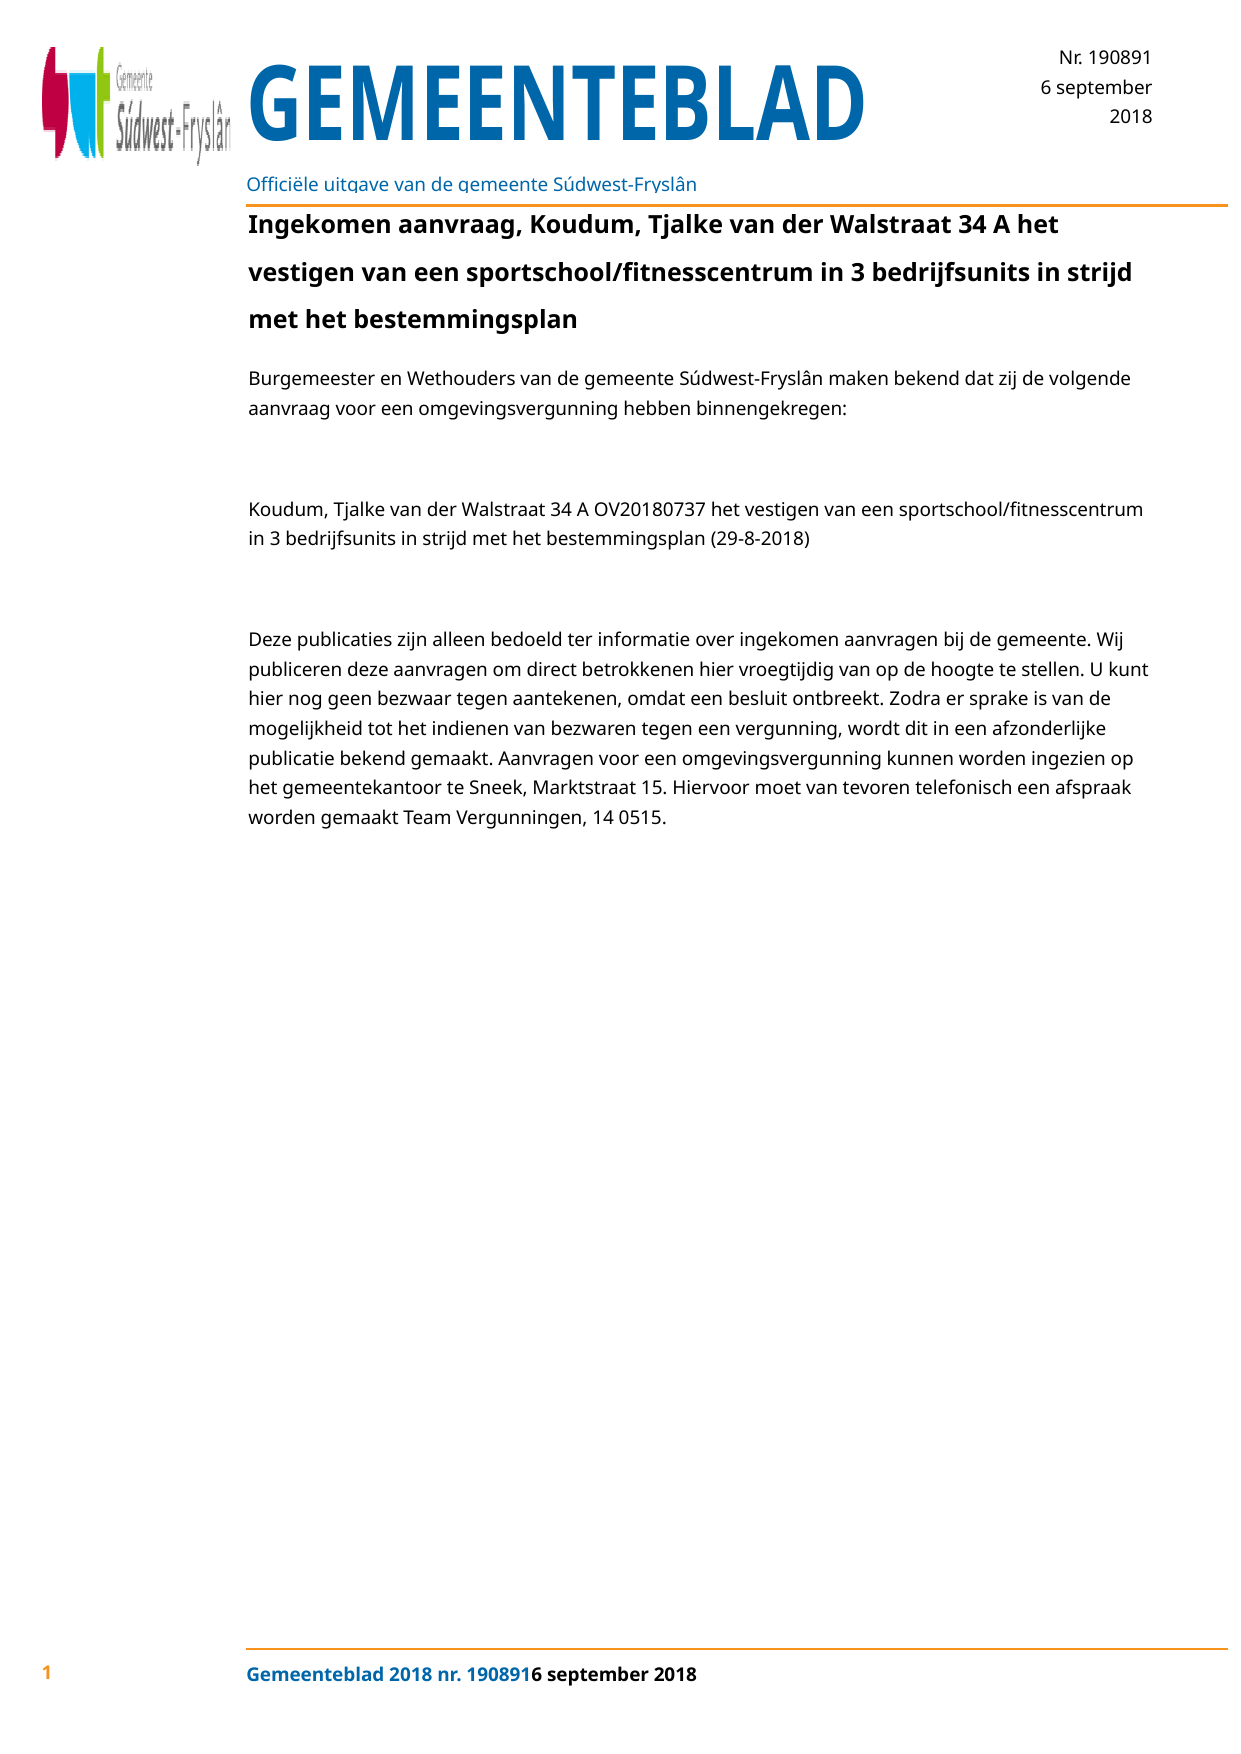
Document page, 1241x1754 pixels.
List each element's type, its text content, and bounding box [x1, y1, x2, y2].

text Ingekomen aanvraag, Koudum, Tjalke van der Walstraat 34 A het vestigen van een sportschool/fitnesscentrum in 3 bedrijfsunits in strijd met het bestemmingsplan [248, 207, 1152, 336]
text Koudum, Tjalke van der Walstraat 34 A OV20180737 het vestigen van een sportschool/fitnesscentrum in 3 bedrijfsunits in strijd met het bestemmingsplan (29-8-2018) [248, 496, 1152, 551]
picture [41, 47, 231, 172]
text Burgemeester en Wethouders van de gemeente Súdwest-Fryslân maken bekend dat zij de volgende aanvraag voor een omgevingsvergunning hebben binnengekregen: [248, 366, 1152, 421]
text Deze publicaties zijn alleen bedoeld ter informatie over ingekomen aanvragen bij de gemeente. Wij publiceren deze aanvragen om direct betrokkenen hier vroegtijdig van op de hoogte te stellen. U kunt hier nog geen bezwaar tegen aantekenen, omdat een besluit ontbreekt. Zodra er sprake is van de mogelijkheid tot het indienen van bezwaren tegen een vergunning, wordt dit in een afzonderlijke publicatie bekend gemaakt. Aanvragen voor een omgevingsvergunning kunnen worden ingezien op het gemeentekantoor te Sneek, Marktstraat 15. Hiervoor moet van tevoren telefonisch een afspraak worden gemaakt Team Vergunningen, 14 0515. [248, 626, 1152, 829]
